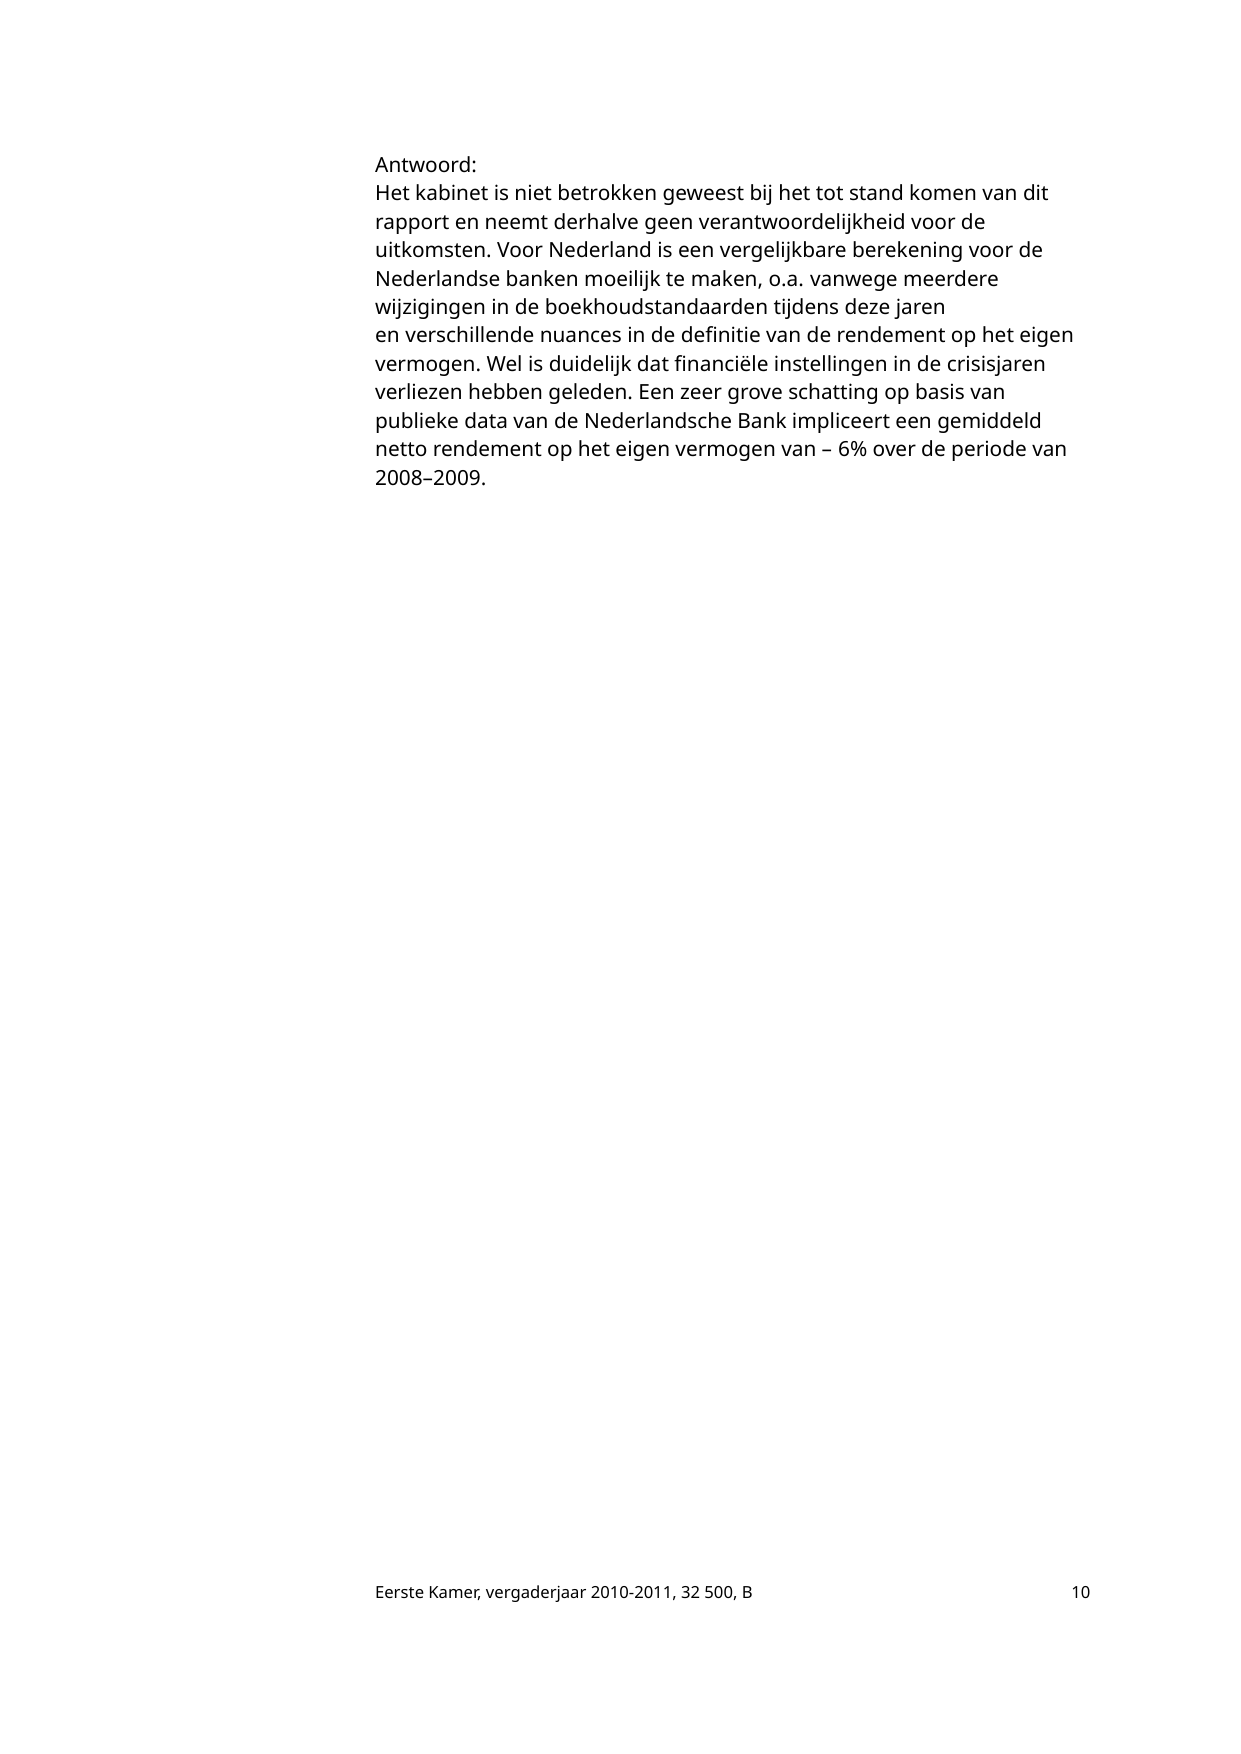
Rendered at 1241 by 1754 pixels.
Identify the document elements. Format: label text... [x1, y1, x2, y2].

text Het kabinet is niet betrokken geweest bij het tot stand komen van dit rapport en neemt derhalve geen verantwoordelijkheid voor de uitkomsten. Voor Nederland is een vergelijkbare berekening voor de Nederlandse banken moeilijk te maken, o.a. vanwege meerdere wijzigingen in de boekhoudstandaarden tijdens deze jaren en verschillende nuances in de definitie van de rendement op het eigen vermogen. Wel is duidelijk dat financiële instellingen in de crisisjaren verliezen hebben geleden. Een zeer grove schatting op basis van publieke data van de Nederlandsche Bank impliceert een gemiddeld netto rendement op het eigen vermogen van – 6% over de periode van 2008–2009. [375, 178, 1090, 491]
text Antwoord: [375, 150, 1090, 178]
